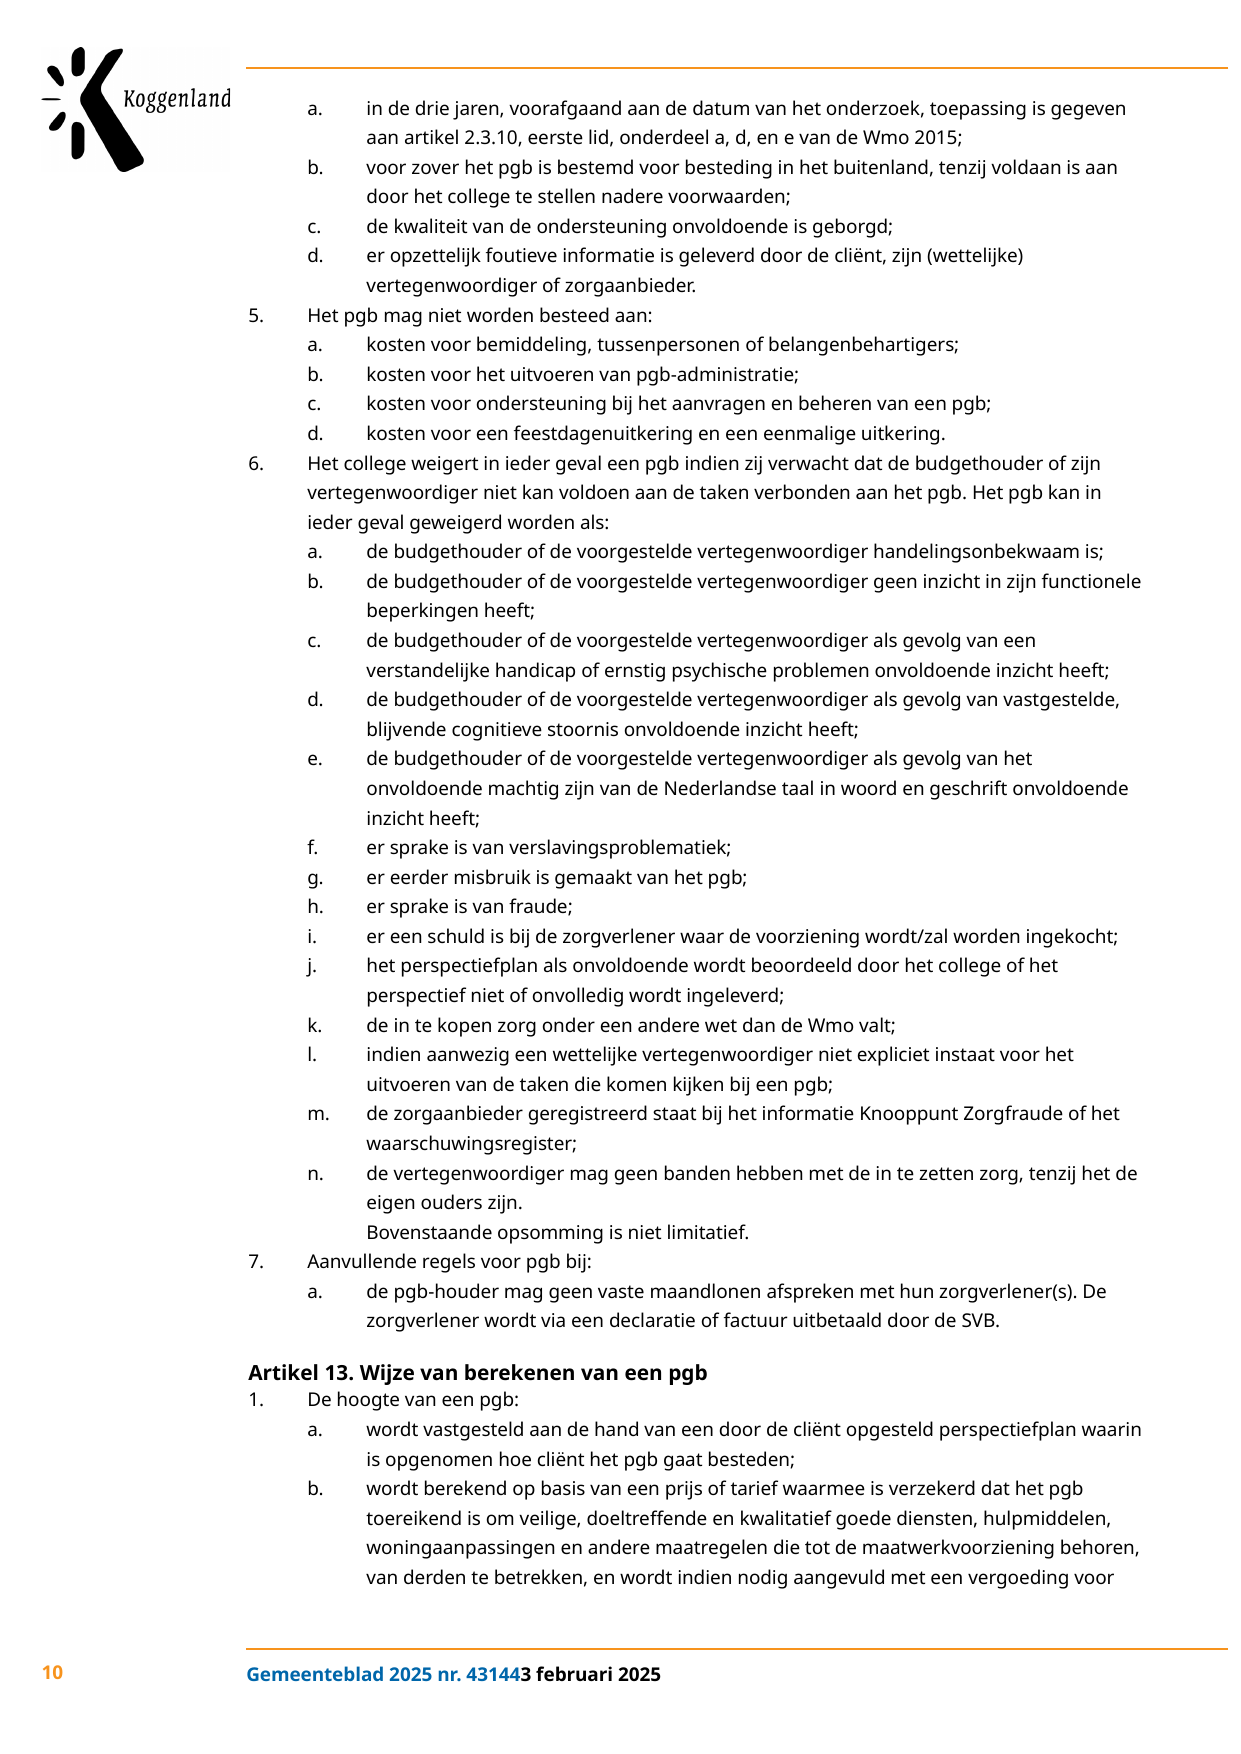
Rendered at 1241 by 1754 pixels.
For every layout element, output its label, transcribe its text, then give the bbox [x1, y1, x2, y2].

list kosten voor het uitvoeren van pgb-administratie; [307, 361, 1152, 387]
list in de drie jaren, voorafgaand aan de datum van het onderzoek, toepassing is gegeven aan artikel 2.3.10, eerste lid, onderdeel a, d, en e van de Wmo 2015; [307, 95, 1152, 150]
list kosten voor bemiddeling, tussenpersonen of belangenbehartigers; [307, 331, 1152, 357]
list de budgethouder of de voorgestelde vertegenwoordiger als gevolg van vastgestelde, blijvende cognitieve stoornis onvoldoende inzicht heeft; [307, 686, 1152, 742]
list wordt berekend op basis van een prijs of tarief waarmee is verzekerd dat het pgb toereikend is om veilige, doeltreffende en kwalitatief goede diensten, hulpmiddelen, woningaanpassingen en andere maatregelen die tot de maatwerkvoorziening behoren, van derden te betrekken, en wordt indien nodig aangevuld met een vergoeding voor [307, 1475, 1152, 1590]
list de in te kopen zorg onder een andere wet dan de Wmo valt; [307, 1012, 1152, 1038]
list de budgethouder of de voorgestelde vertegenwoordiger geen inzicht in zijn functionele beperkingen heeft; [307, 568, 1152, 623]
list het perspectiefplan als onvoldoende wordt beoordeeld door het college of het perspectief niet of onvolledig wordt ingeleverd; [307, 953, 1152, 1008]
list de budgethouder of de voorgestelde vertegenwoordiger als gevolg van een verstandelijke handicap of ernstig psychische problemen onvoldoende inzicht heeft; [307, 627, 1152, 683]
list Het pgb mag niet worden besteed aan: [248, 302, 1152, 328]
list Bovenstaande opsomming is niet limitatief. [307, 1219, 1152, 1245]
list er een schuld is bij de zorgverlener waar de voorziening wordt/zal worden ingekocht; [307, 923, 1152, 949]
picture [41, 47, 231, 172]
list de pgb-houder mag geen vaste maandlonen afspreken met hun zorgverlener(s). De zorgverlener wordt via een declaratie of factuur uitbetaald door de SVB. [307, 1278, 1152, 1333]
list wordt vastgesteld aan de hand van een door de cliënt opgesteld perspectiefplan waarin is opgenomen hoe cliënt het pgb gaat besteden; [307, 1416, 1152, 1471]
list er sprake is van verslavingsproblematiek; [307, 834, 1152, 860]
list er sprake is van fraude; [307, 893, 1152, 919]
list de budgethouder of de voorgestelde vertegenwoordiger handelingsonbekwaam is; [307, 538, 1152, 564]
list kosten voor ondersteuning bij het aanvragen en beheren van een pgb; [307, 391, 1152, 416]
list De hoogte van een pgb: [248, 1387, 1152, 1412]
list de zorgaanbieder geregistreerd staat bij het informatie Knooppunt Zorgfraude of het waarschuwingsregister; [307, 1101, 1152, 1156]
list er opzettelijk foutieve informatie is geleverd door de cliënt, zijn (wettelijke) vertegenwoordiger of zorgaanbieder. [307, 243, 1152, 298]
list de kwaliteit van de ondersteuning onvoldoende is geborgd; [307, 213, 1152, 239]
text Artikel 13. Wijze van berekenen van een pgb [248, 1358, 1152, 1387]
list de budgethouder of de voorgestelde vertegenwoordiger als gevolg van het onvoldoende machtig zijn van de Nederlandse taal in woord en geschrift onvoldoende inzicht heeft; [307, 746, 1152, 831]
list de vertegenwoordiger mag geen banden hebben met de in te zetten zorg, tenzij het de eigen ouders zijn. [307, 1160, 1152, 1215]
list kosten voor een feestdagenuitkering en een eenmalige uitkering. [307, 420, 1152, 446]
list er eerder misbruik is gemaakt van het pgb; [307, 864, 1152, 890]
list indien aanwezig een wettelijke vertegenwoordiger niet expliciet instaat voor het uitvoeren van de taken die komen kijken bij een pgb; [307, 1041, 1152, 1097]
list voor zover het pgb is bestemd voor besteding in het buitenland, tenzij voldaan is aan door het college te stellen nadere voorwaarden; [307, 154, 1152, 209]
list Het college weigert in ieder geval een pgb indien zij verwacht dat de budgethouder of zijn vertegenwoordiger niet kan voldoen aan de taken verbonden aan het pgb. Het pgb kan in ieder geval geweigerd worden als: [248, 450, 1152, 535]
list Aanvullende regels voor pgb bij: [248, 1248, 1152, 1274]
